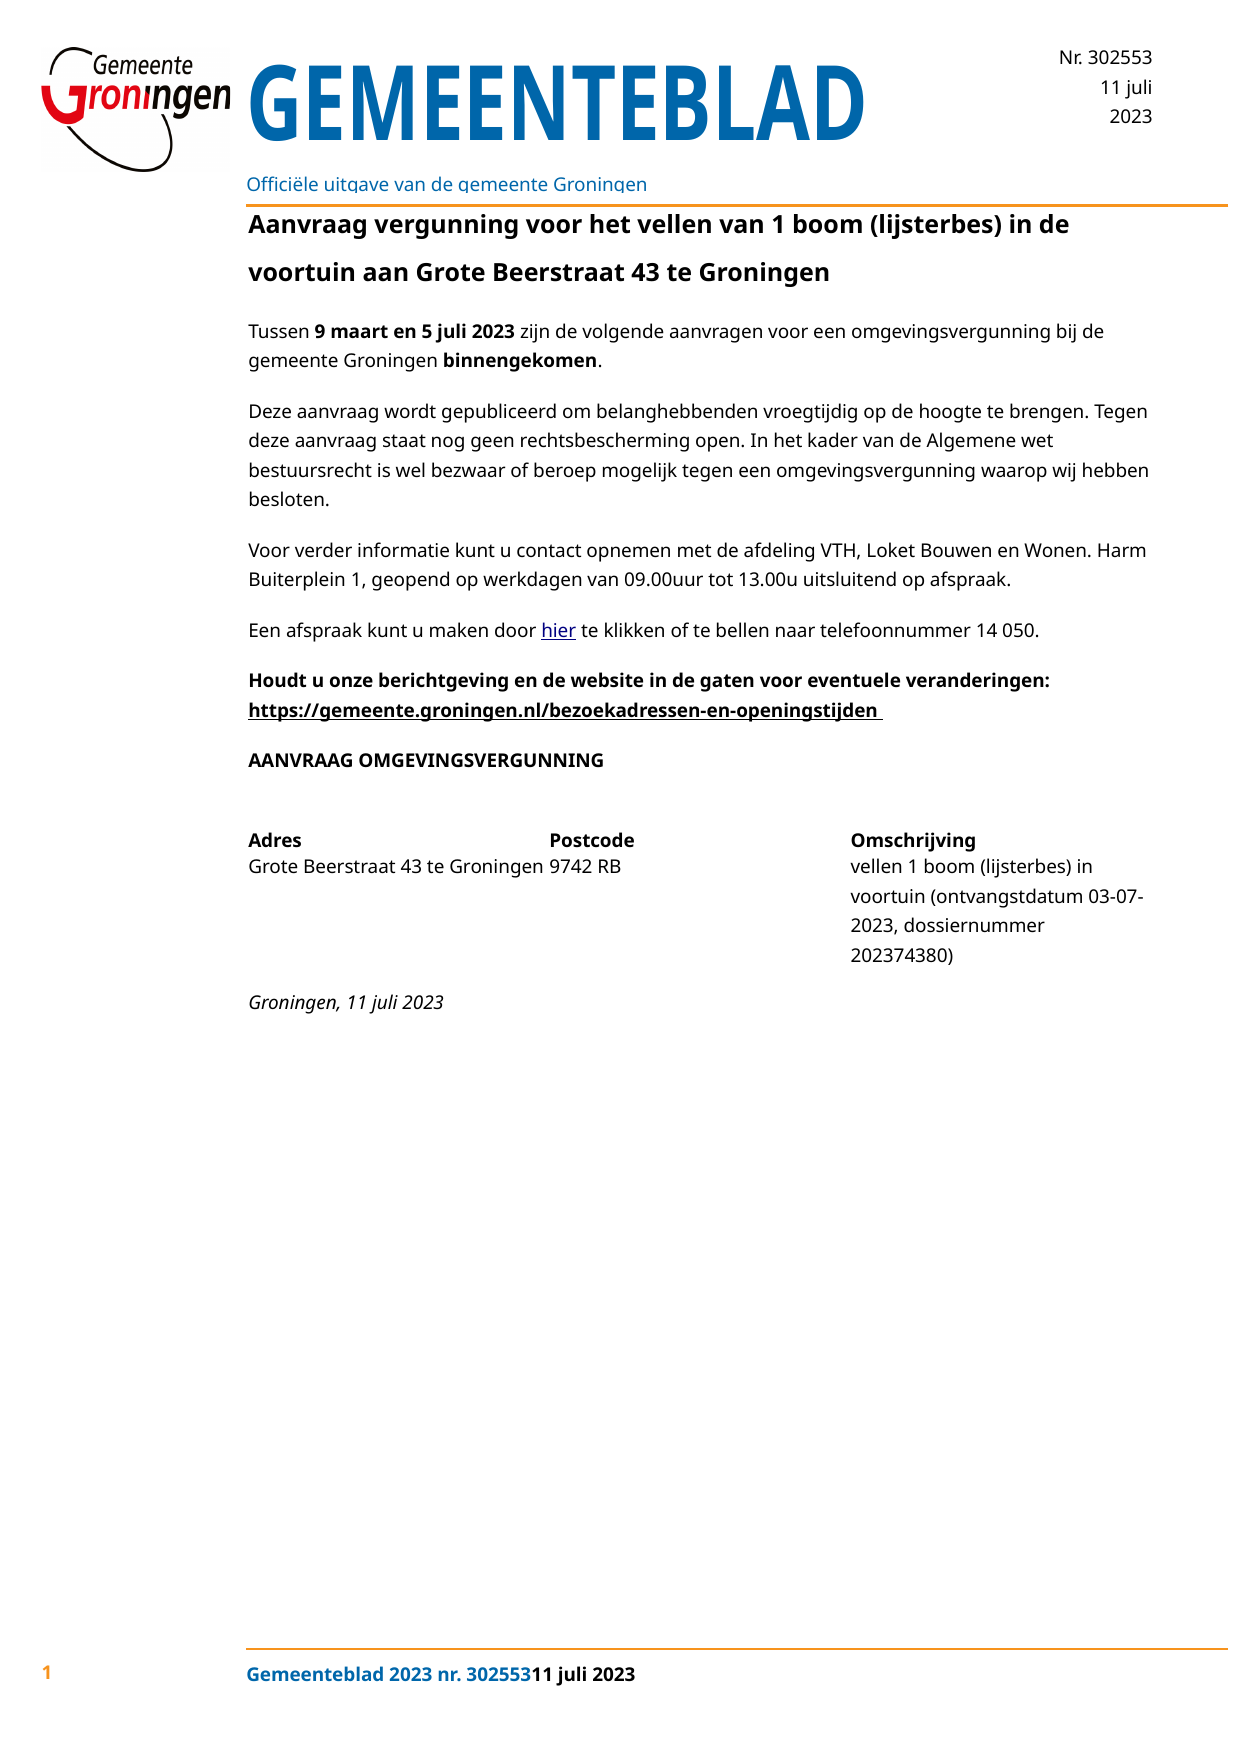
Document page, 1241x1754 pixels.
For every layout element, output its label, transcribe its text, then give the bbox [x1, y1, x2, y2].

text Deze aanvraag wordt gepubliceerd om belanghebbenden vroegtijdig op de hoogte te brengen. Tegen deze aanvraag staat nog geen rechtsbescherming open. In het kader van de Algemene wet bestuursrecht is wel bezwaar of beroep mogelijk tegen een omgevingsvergunning waarop wij hebben besloten. [248, 398, 1152, 512]
text Houdt u onze berichtgeving en de website in de gaten voor eventuele veranderingen: https://gemeente.groningen.nl/bezoekadressen-en-openingstijden [248, 667, 1152, 723]
text Aanvraag vergunning voor het vellen van 1 boom (lijsterbes) in de voortuin aan Grote Beerstraat 43 te Groningen [248, 207, 1152, 288]
table_header Omschrijving [850, 828, 1152, 853]
table_cell 9742 RB [549, 853, 850, 968]
text Tussen 9 maart en 5 juli 2023 zijn de volgende aanvragen voor een omgevingsvergunning bij de gemeente Groningen binnengekomen. [248, 318, 1152, 373]
table_cell Grote Beerstraat 43 te Groningen [248, 853, 549, 968]
text AANVRAAG OMGEVINGSVERGUNNING [248, 747, 1152, 773]
text Een afspraak kunt u maken door hier te klikken of te bellen naar telefoonnummer 14 050. [248, 617, 1152, 643]
table_cell vellen 1 boom (lijsterbes) in voortuin (ontvangstdatum 03-07-2023, dossiernummer 202374380) [850, 853, 1152, 968]
text Voor verder informatie kunt u contact opnemen met de afdeling VTH, Loket Bouwen en Wonen. Harm Buiterplein 1, geopend op werkdagen van 09.00uur tot 13.00u uitsluitend op afspraak. [248, 537, 1152, 592]
text Groningen, 11 juli 2023 [248, 989, 1152, 1015]
picture [41, 47, 231, 172]
table_header Postcode [549, 828, 850, 853]
table_header Adres [248, 828, 549, 853]
